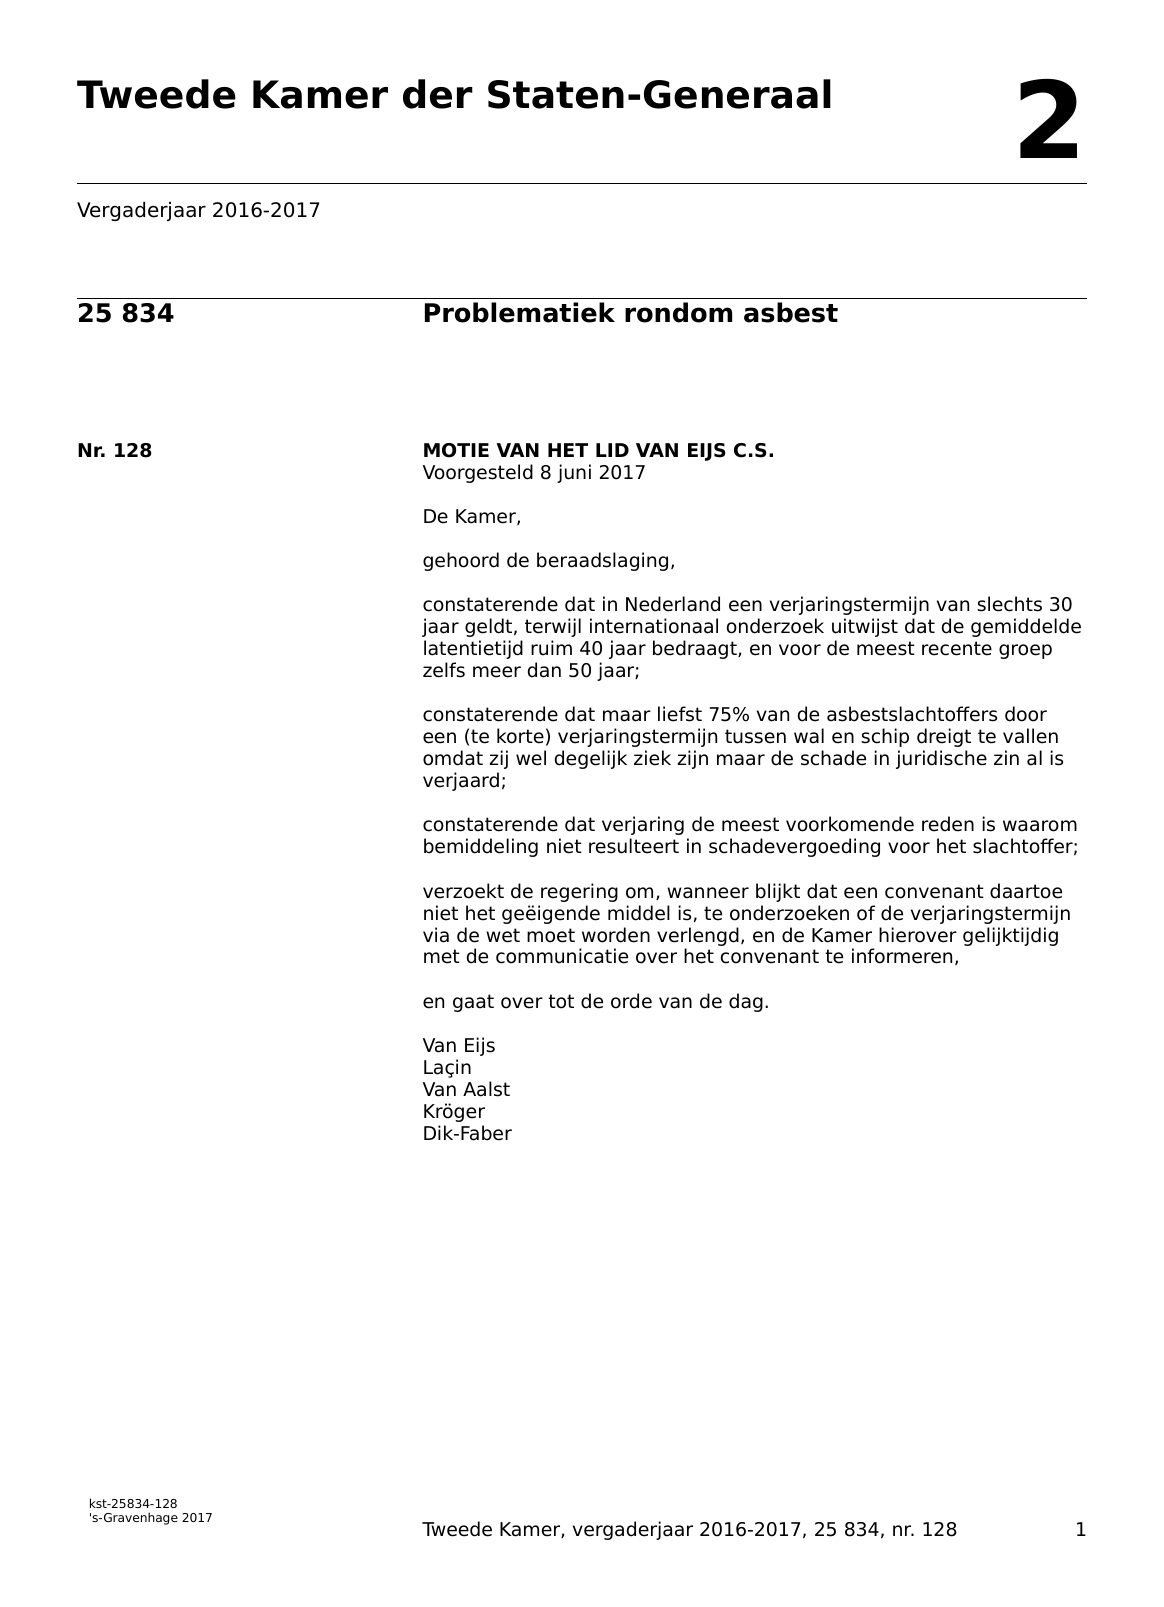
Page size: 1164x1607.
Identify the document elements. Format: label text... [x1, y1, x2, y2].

text Voorgesteld 8 juni 2017 [422, 462, 1087, 484]
table_header Tweede Kamer der Staten-Generaal [77, 59, 886, 183]
text Van Aalst [422, 1079, 1087, 1101]
text Kröger [422, 1101, 1087, 1123]
text 's-Gravenhage 2017 [88, 1511, 323, 1525]
text De Kamer, [422, 506, 1087, 528]
text constaterende dat verjaring de meest voorkomende reden is waarom bemiddeling niet resulteert in schadevergoeding voor het slachtoffer; [422, 814, 1087, 858]
subtitle 25 834 Problematiek rondom asbest [77, 299, 1087, 329]
text en gaat over tot de orde van de dag. [422, 991, 1087, 1013]
table_cell Vergaderjaar 2016-2017 [77, 184, 1087, 298]
text kst-25834-128 [88, 1497, 323, 1511]
table_header 2 [886, 59, 1087, 183]
subtitle Nr. 128 MOTIE VAN HET LID VAN EIJS C.S. [77, 440, 1087, 462]
text constaterende dat maar liefst 75% van de asbestslachtoffers door een (te korte) verjaringstermijn tussen wal en schip dreigt te vallen omdat zij wel degelijk ziek zijn maar de schade in juridische zin al is verjaard; [422, 704, 1087, 792]
text constaterende dat in Nederland een verjaringstermijn van slechts 30 jaar geldt, terwijl internationaal onderzoek uitwijst dat de gemiddelde latentietijd ruim 40 jaar bedraagt, en voor de meest recente groep zelfs meer dan 50 jaar; [422, 594, 1087, 682]
text verzoekt de regering om, wanneer blijkt dat een convenant daartoe niet het geëigende middel is, te onderzoeken of de verjaringstermijn via de wet moet worden verlengd, en de Kamer hierover gelijktijdig met de communicatie over het convenant te informeren, [422, 881, 1087, 968]
text gehoord de beraadslaging, [422, 550, 1087, 572]
text Dik-Faber [422, 1123, 1087, 1145]
text Laçin [422, 1057, 1087, 1079]
text Van Eijs [422, 1035, 1087, 1057]
